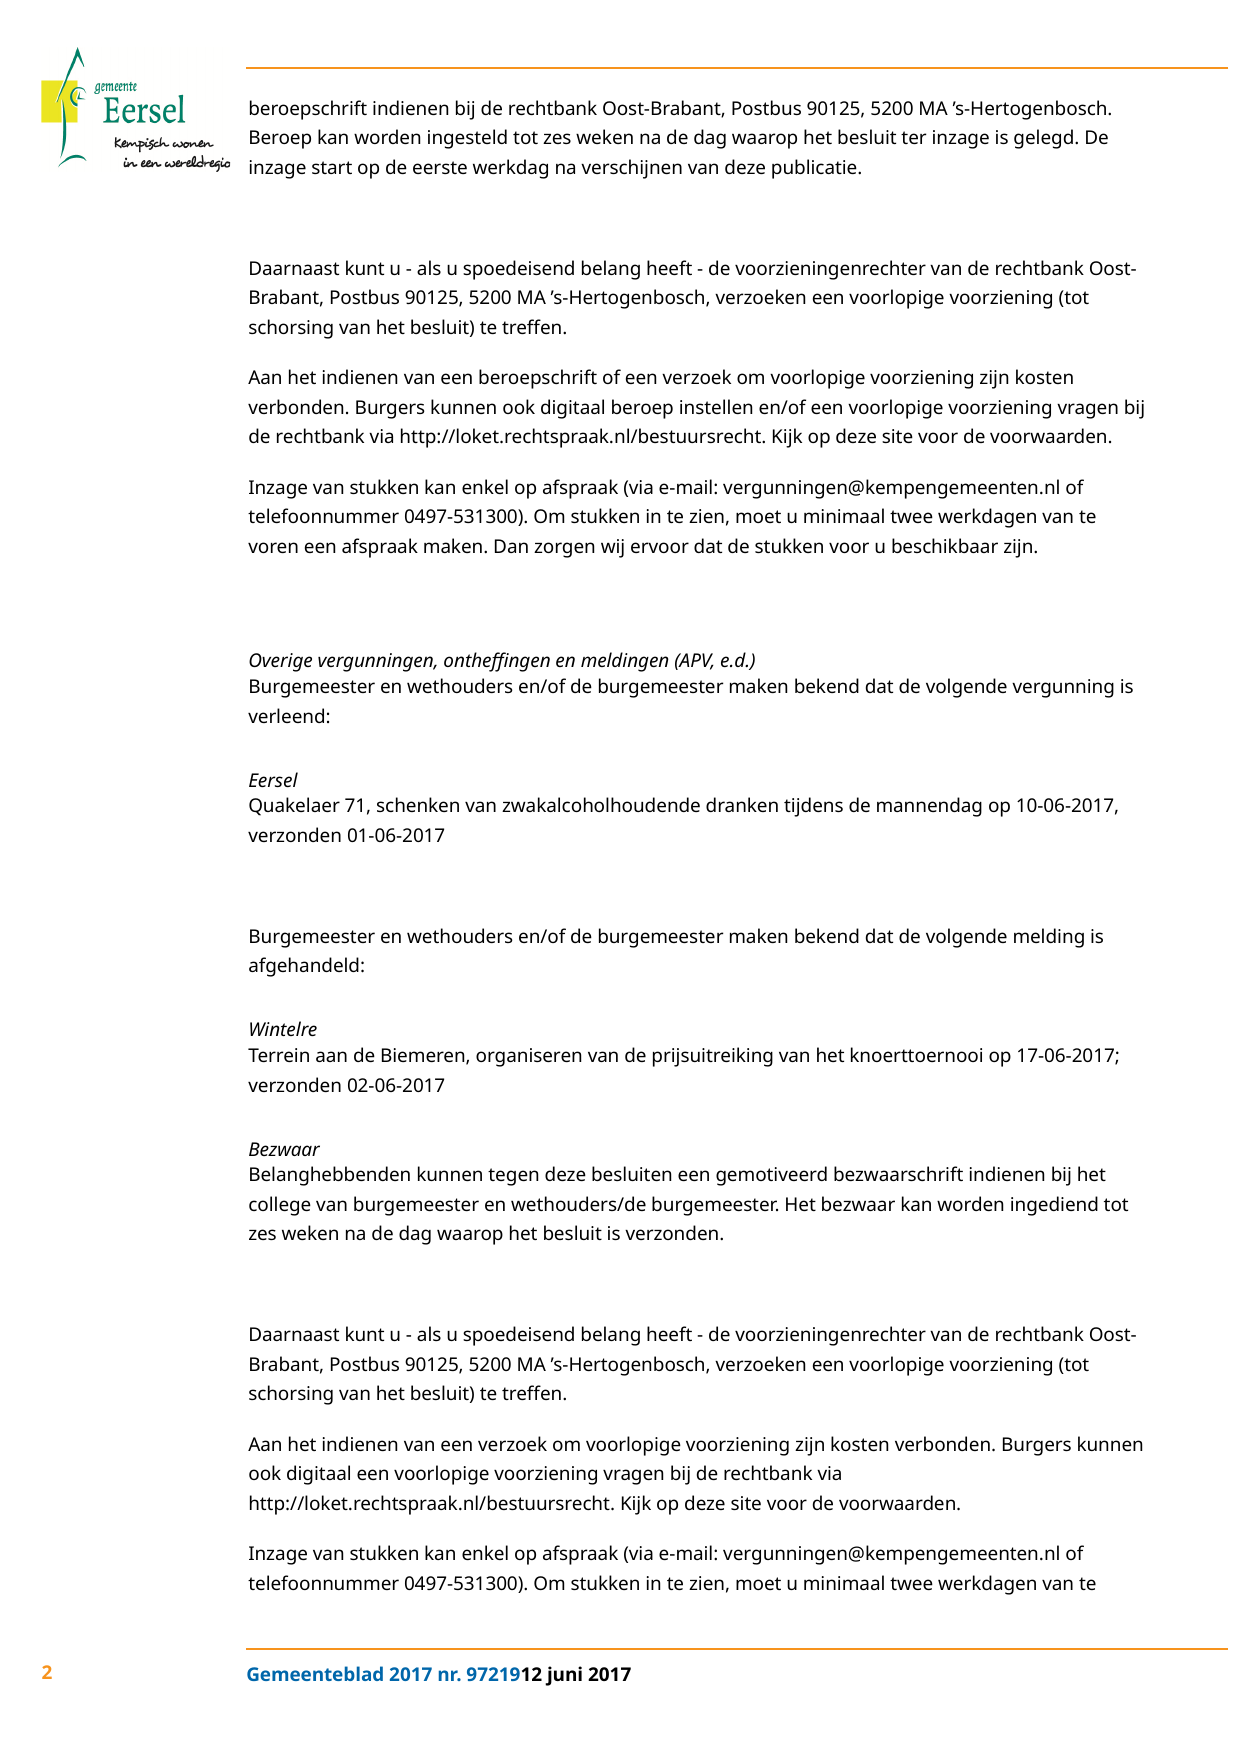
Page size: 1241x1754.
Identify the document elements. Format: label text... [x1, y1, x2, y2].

text Aan het indienen van een verzoek om voorlopige voorziening zijn kosten verbonden. Burgers kunnen ook digitaal een voorlopige voorziening vragen bij de rechtbank via http://loket.rechtspraak.nl/bestuursrecht. Kijk op deze site voor de voorwaarden. [248, 1431, 1152, 1516]
text Terrein aan de Biemeren, organiseren van de prijsuitreiking van het knoerttoernooi op 17-06-2017; verzonden 02-06-2017 [248, 1042, 1152, 1097]
text Wintelre [248, 1016, 1152, 1042]
text Overige vergunningen, ontheffingen en meldingen (APV, e.d.) [248, 647, 1152, 673]
text Burgemeester en wethouders en/of de burgemeester maken bekend dat de volgende vergunning is verleend: [248, 673, 1152, 728]
text Belanghebbenden kunnen tegen deze besluiten een gemotiveerd bezwaarschrift indienen bij het college van burgemeester en wethouders/de burgemeester. Het bezwaar kan worden ingediend tot zes weken na de dag waarop het besluit is verzonden. [248, 1161, 1152, 1246]
text Burgemeester en wethouders en/of de burgemeester maken bekend dat de volgende melding is afgehandeld: [248, 923, 1152, 978]
text Daarnaast kunt u - als u spoedeisend belang heeft - de voorzieningenrechter van de rechtbank Oost-Brabant, Postbus 90125, 5200 MA ’s-Hertogenbosch, verzoeken een voorlopige voorziening (tot schorsing van het besluit) te treffen. [248, 1321, 1152, 1406]
text Aan het indienen van een beroepschrift of een verzoek om voorlopige voorziening zijn kosten verbonden. Burgers kunnen ook digitaal beroep instellen en/of een voorlopige voorziening vragen bij de rechtbank via http://loket.rechtspraak.nl/bestuursrecht. Kijk op deze site voor de voorwaarden. [248, 364, 1152, 449]
text Inzage van stukken kan enkel op afspraak (via e-mail: vergunningen@kempengemeenten.nl of telefoonnummer 0497-531300). Om stukken in te zien, moet u minimaal twee werkdagen van te [248, 1541, 1152, 1596]
text Inzage van stukken kan enkel op afspraak (via e-mail: vergunningen@kempengemeenten.nl of telefoonnummer 0497-531300). Om stukken in te zien, moet u minimaal twee werkdagen van te voren een afspraak maken. Dan zorgen wij ervoor dat de stukken voor u beschikbaar zijn. [248, 474, 1152, 559]
text Quakelaer 71, schenken van zwakalcoholhoudende dranken tijdens de mannendag op 10-06-2017, verzonden 01-06-2017 [248, 792, 1152, 848]
text Bezwaar [248, 1136, 1152, 1161]
text beroepschrift indienen bij de rechtbank Oost-Brabant, Postbus 90125, 5200 MA ’s-Hertogenbosch. Beroep kan worden ingesteld tot zes weken na de dag waarop het besluit ter inzage is gelegd. De inzage start op de eerste werkdag na verschijnen van deze publicatie. [248, 95, 1152, 180]
text Daarnaast kunt u - als u spoedeisend belang heeft - de voorzieningenrechter van de rechtbank Oost-Brabant, Postbus 90125, 5200 MA ’s-Hertogenbosch, verzoeken een voorlopige voorziening (tot schorsing van het besluit) te treffen. [248, 255, 1152, 340]
text Eersel [248, 767, 1152, 792]
picture [41, 47, 231, 172]
